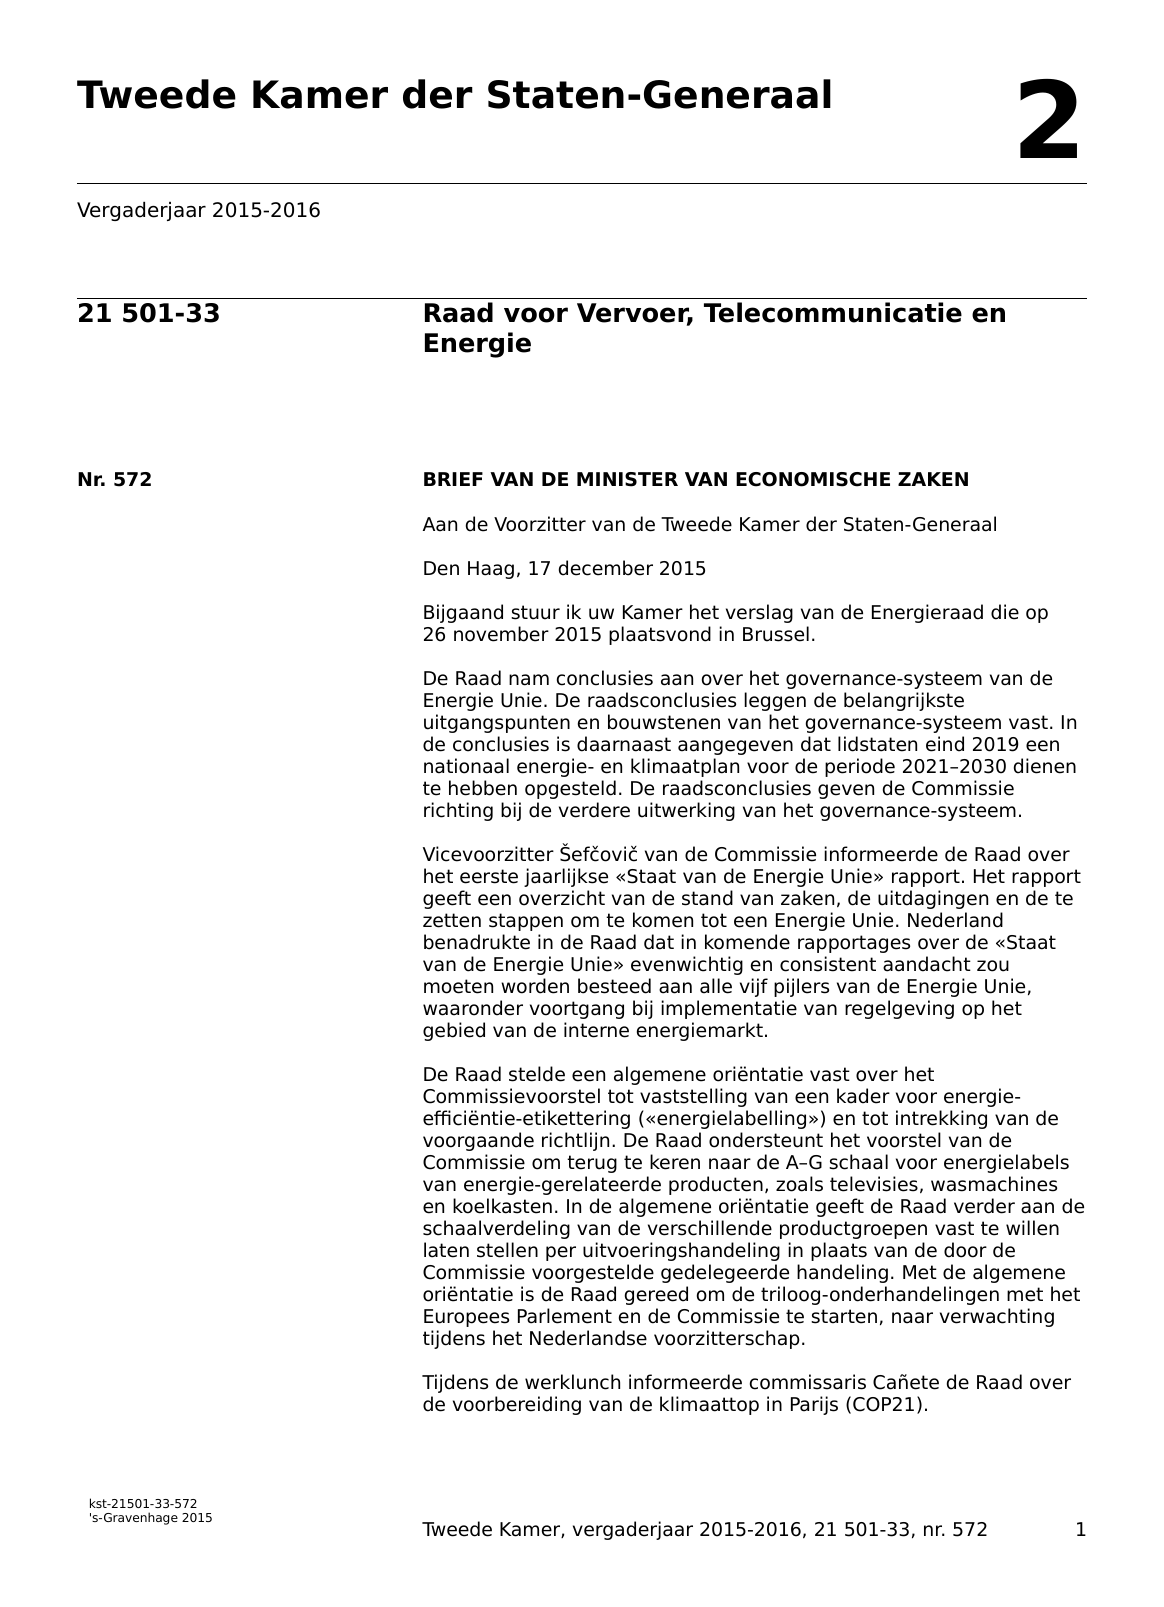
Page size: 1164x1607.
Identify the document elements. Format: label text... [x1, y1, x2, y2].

text Vicevoorzitter Šefčovič van de Commissie informeerde de Raad over het eerste jaarlijkse «Staat van de Energie Unie» rapport. Het rapport geeft een overzicht van de stand van zaken, de uitdagingen en de te zetten stappen om te komen tot een Energie Unie. Nederland benadrukte in de Raad dat in komende rapportages over de «Staat van de Energie Unie» evenwichtig en consistent aandacht zou moeten worden besteed aan alle vijf pijlers van de Energie Unie, waaronder voortgang bij implementatie van regelgeving op het gebied van de interne energiemarkt. [422, 844, 1087, 1042]
table_cell Vergaderjaar 2015-2016 [77, 184, 1087, 298]
text Tijdens de werklunch informeerde commissaris Cañete de Raad over de voorbereiding van de klimaattop in Parijs (COP21). [422, 1372, 1087, 1416]
table_header 2 [886, 59, 1087, 183]
text De Raad stelde een algemene oriëntatie vast over het Commissievoorstel tot vaststelling van een kader voor energie-efficiëntie-etikettering («energielabelling») en tot intrekking van de voorgaande richtlijn. De Raad ondersteunt het voorstel van de Commissie om terug te keren naar de A–G schaal voor energielabels van energie-gerelateerde producten, zoals televisies, wasmachines en koelkasten. In de algemene oriëntatie geeft de Raad verder aan de schaalverdeling van de verschillende productgroepen vast te willen laten stellen per uitvoeringshandeling in plaats van de door de Commissie voorgestelde gedelegeerde handeling. Met de algemene oriëntatie is de Raad gereed om de triloog-onderhandelingen met het Europees Parlement en de Commissie te starten, naar verwachting tijdens het Nederlandse voorzitterschap. [422, 1064, 1087, 1350]
text 's-Gravenhage 2015 [88, 1511, 323, 1525]
text kst-21501-33-572 [88, 1497, 323, 1511]
text Bijgaand stuur ik uw Kamer het verslag van de Energieraad die op 26 november 2015 plaatsvond in Brussel. [422, 602, 1087, 646]
subtitle Nr. 572 BRIEF VAN DE MINISTER VAN ECONOMISCHE ZAKEN [77, 469, 1087, 491]
text De Raad nam conclusies aan over het governance-systeem van de Energie Unie. De raadsconclusies leggen de belangrijkste uitgangspunten en bouwstenen van het governance-systeem vast. In de conclusies is daarnaast aangegeven dat lidstaten eind 2019 een nationaal energie- en klimaatplan voor de periode 2021–2030 dienen te hebben opgesteld. De raadsconclusies geven de Commissie richting bij de verdere uitwerking van het governance-systeem. [422, 668, 1087, 822]
table_header Tweede Kamer der Staten-Generaal [77, 59, 886, 183]
text Aan de Voorzitter van de Tweede Kamer der Staten-Generaal [422, 513, 1087, 536]
text Den Haag, 17 december 2015 [422, 558, 1087, 580]
subtitle 21 501-33 Raad voor Vervoer, Telecommunicatie en Energie [77, 299, 1087, 358]
